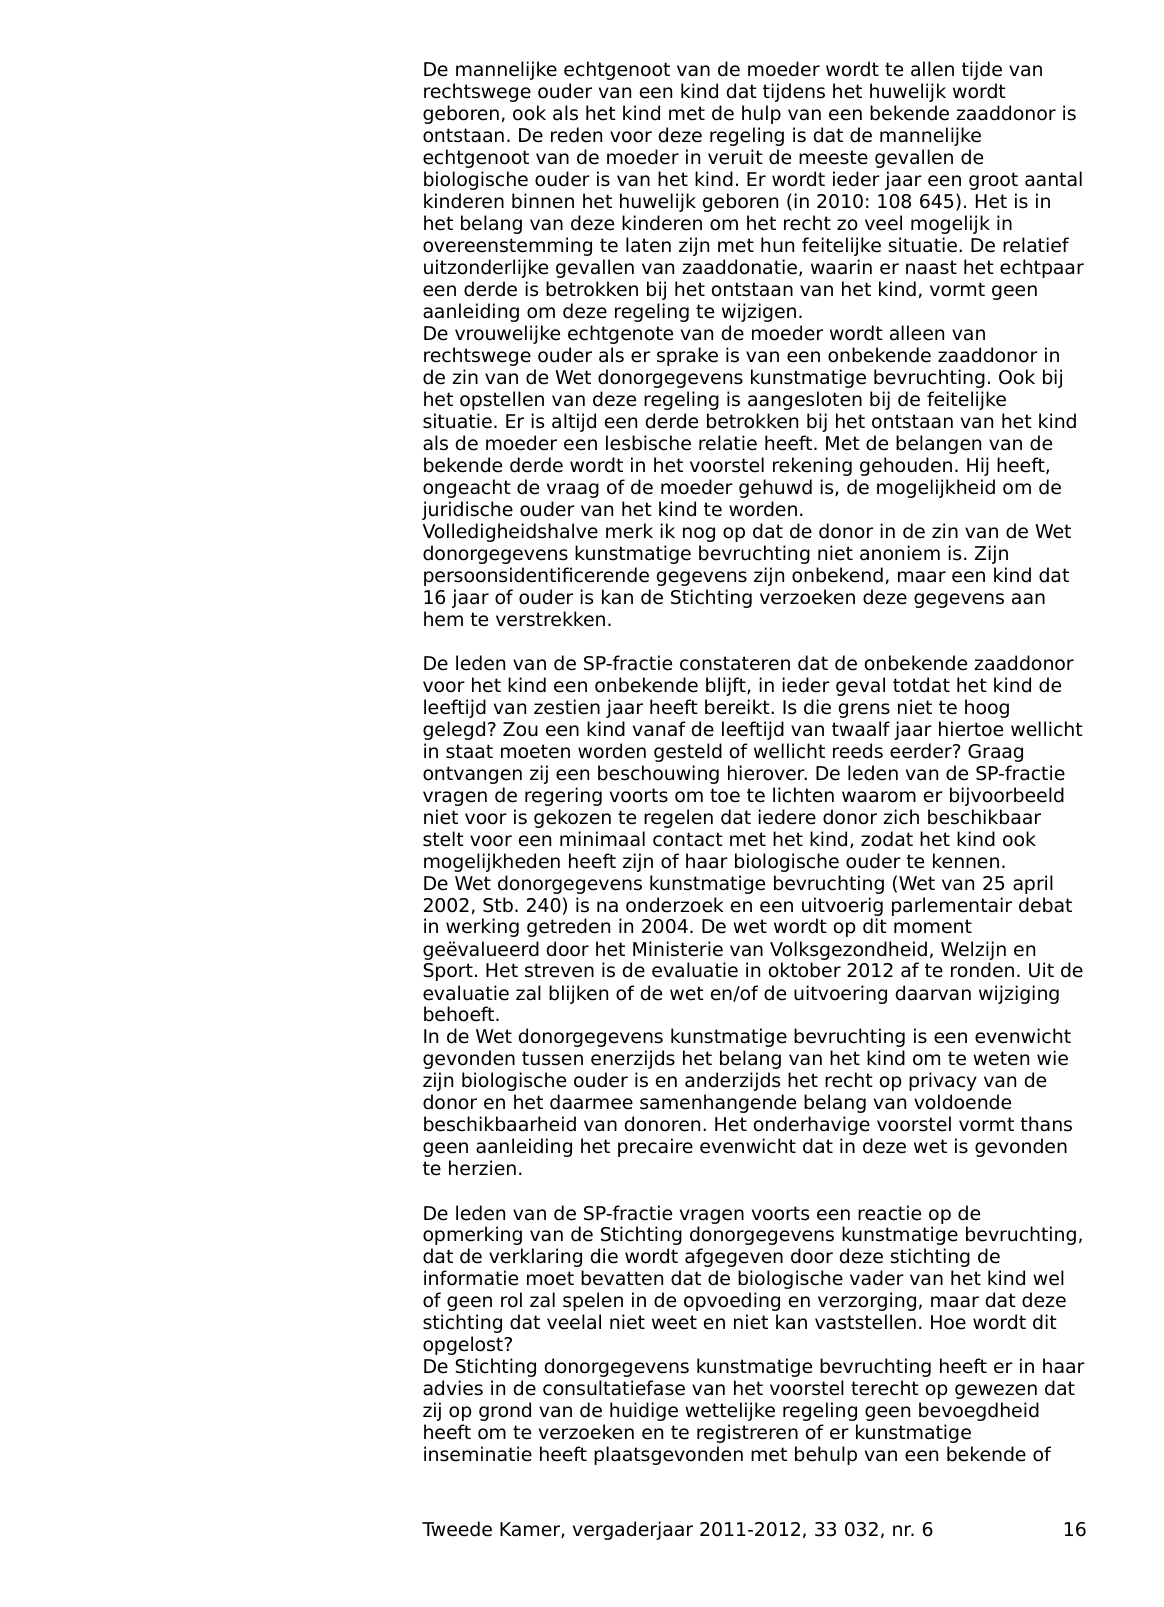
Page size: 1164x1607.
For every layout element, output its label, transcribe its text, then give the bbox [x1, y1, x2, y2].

text De Stichting donorgegevens kunstmatige bevruchting heeft er in haar advies in de consultatiefase van het voorstel terecht op gewezen dat zij op grond van de huidige wettelijke regeling geen bevoegdheid heeft om te verzoeken en te registreren of er kunstmatige inseminatie heeft plaatsgevonden met behulp van een bekende of [422, 1356, 1087, 1466]
text De vrouwelijke echtgenote van de moeder wordt alleen van rechtswege ouder als er sprake is van een onbekende zaaddonor in de zin van de Wet donorgegevens kunstmatige bevruchting. Ook bij het opstellen van deze regeling is aangesloten bij de feitelijke situatie. Er is altijd een derde betrokken bij het ontstaan van het kind als de moeder een lesbische relatie heeft. Met de belangen van de bekende derde wordt in het voorstel rekening gehouden. Hij heeft, ongeacht de vraag of de moeder gehuwd is, de mogelijkheid om de juridische ouder van het kind te worden. [422, 323, 1087, 521]
text Volledigheidshalve merk ik nog op dat de donor in de zin van de Wet donorgegevens kunstmatige bevruchting niet anoniem is. Zijn persoonsidentificerende gegevens zijn onbekend, maar een kind dat 16 jaar of ouder is kan de Stichting verzoeken deze gegevens aan hem te verstrekken. [422, 521, 1087, 631]
text De leden van de SP-fractie constateren dat de onbekende zaaddonor voor het kind een onbekende blijft, in ieder geval totdat het kind de leeftijd van zestien jaar heeft bereikt. Is die grens niet te hoog gelegd? Zou een kind vanaf de leeftijd van twaalf jaar hiertoe wellicht in staat moeten worden gesteld of wellicht reeds eerder? Graag ontvangen zij een beschouwing hierover. De leden van de SP-fractie vragen de regering voorts om toe te lichten waarom er bijvoorbeeld niet voor is gekozen te regelen dat iedere donor zich beschikbaar stelt voor een minimaal contact met het kind, zodat het kind ook mogelijkheden heeft zijn of haar biologische ouder te kennen. [422, 653, 1087, 872]
text De leden van de SP-fractie vragen voorts een reactie op de opmerking van de Stichting donorgegevens kunstmatige bevruchting, dat de verklaring die wordt afgegeven door deze stichting de informatie moet bevatten dat de biologische vader van het kind wel of geen rol zal spelen in de opvoeding en verzorging, maar dat deze stichting dat veelal niet weet en niet kan vaststellen. Hoe wordt dit opgelost? [422, 1202, 1087, 1356]
text De mannelijke echtgenoot van de moeder wordt te allen tijde van rechtswege ouder van een kind dat tijdens het huwelijk wordt geboren, ook als het kind met de hulp van een bekende zaaddonor is ontstaan. De reden voor deze regeling is dat de mannelijke echtgenoot van de moeder in veruit de meeste gevallen de biologische ouder is van het kind. Er wordt ieder jaar een groot aantal kinderen binnen het huwelijk geboren (in 2010: 108 645). Het is in het belang van deze kinderen om het recht zo veel mogelijk in overeenstemming te laten zijn met hun feitelijke situatie. De relatief uitzonderlijke gevallen van zaaddonatie, waarin er naast het echtpaar een derde is betrokken bij het ontstaan van het kind, vormt geen aanleiding om deze regeling te wijzigen. [422, 59, 1087, 323]
text In de Wet donorgegevens kunstmatige bevruchting is een evenwicht gevonden tussen enerzijds het belang van het kind om te weten wie zijn biologische ouder is en anderzijds het recht op privacy van de donor en het daarmee samenhangende belang van voldoende beschikbaarheid van donoren. Het onderhavige voorstel vormt thans geen aanleiding het precaire evenwicht dat in deze wet is gevonden te herzien. [422, 1026, 1087, 1180]
text De Wet donorgegevens kunstmatige bevruchting (Wet van 25 april 2002, Stb. 240) is na onderzoek en een uitvoerig parlementair debat in werking getreden in 2004. De wet wordt op dit moment geëvalueerd door het Ministerie van Volksgezondheid, Welzijn en Sport. Het streven is de evaluatie in oktober 2012 af te ronden. Uit de evaluatie zal blijken of de wet en/of de uitvoering daarvan wijziging behoeft. [422, 872, 1087, 1026]
